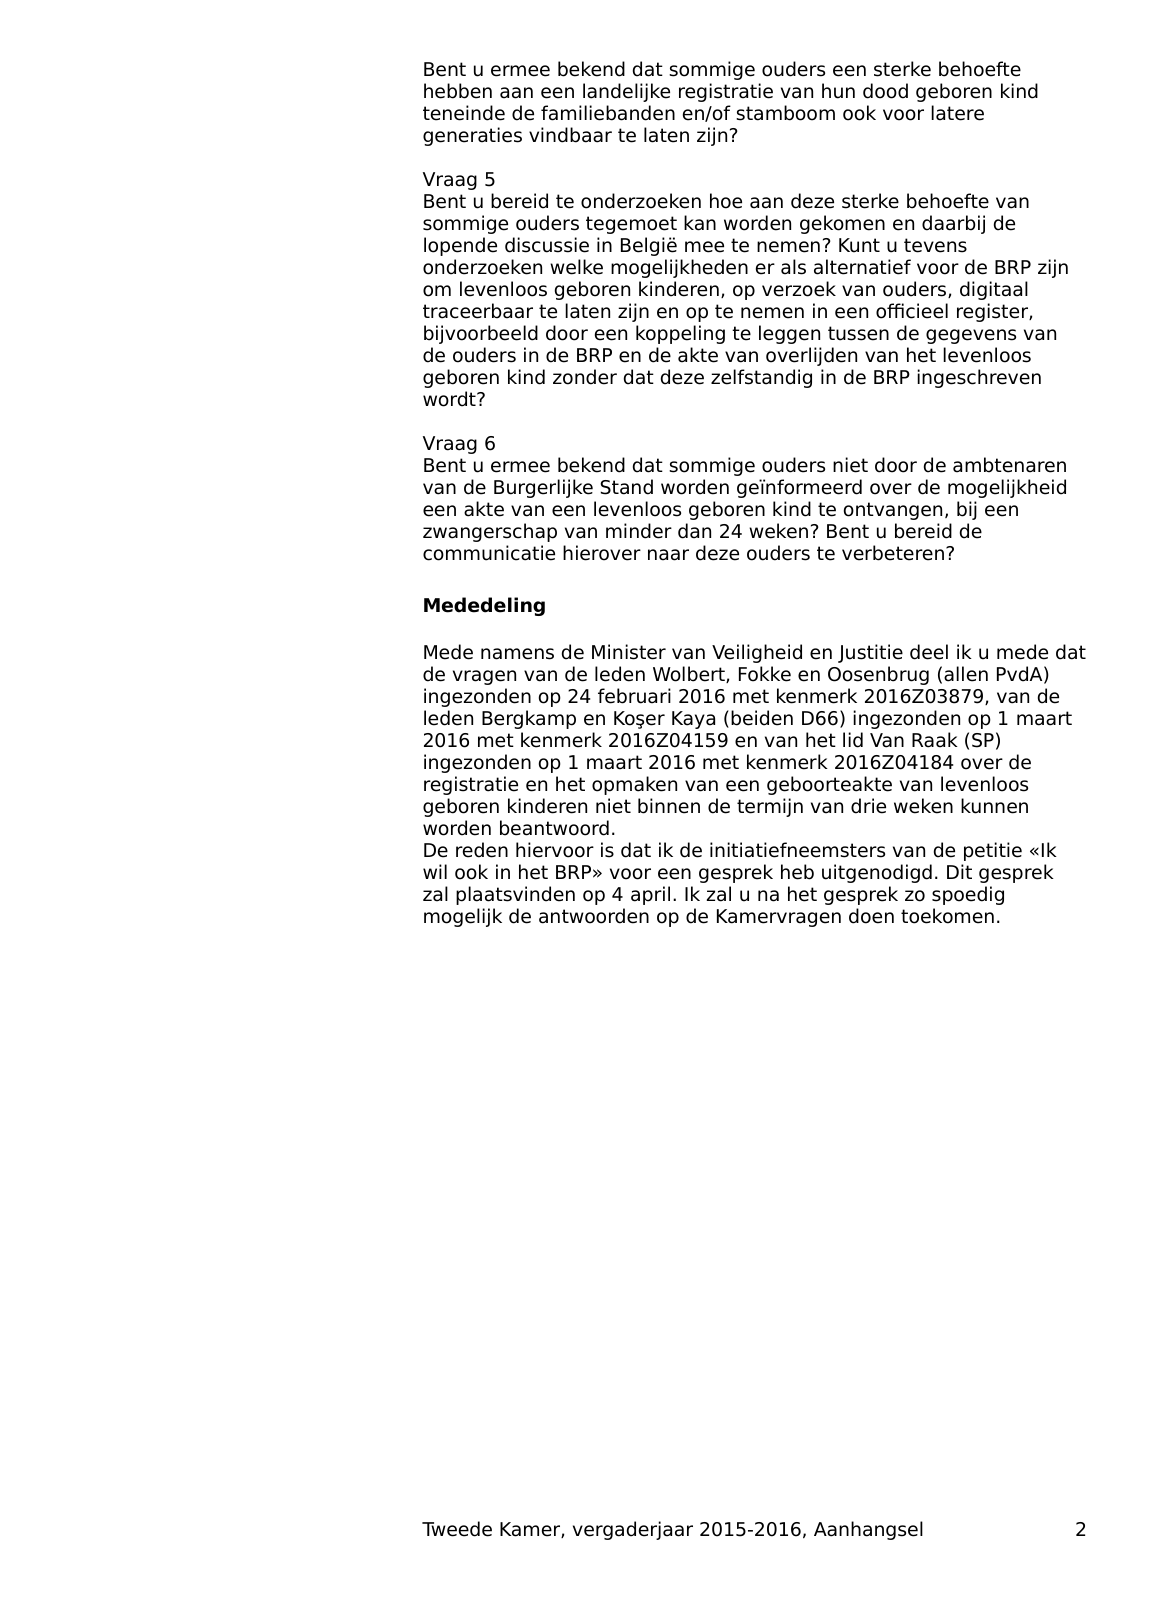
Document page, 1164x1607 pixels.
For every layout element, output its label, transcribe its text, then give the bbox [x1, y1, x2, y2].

text Bent u bereid te onderzoeken hoe aan deze sterke behoefte van sommige ouders tegemoet kan worden gekomen en daarbij de lopende discussie in België mee te nemen? Kunt u tevens onderzoeken welke mogelijkheden er als alternatief voor de BRP zijn om levenloos geboren kinderen, op verzoek van ouders, digitaal traceerbaar te laten zijn en op te nemen in een officieel register, bijvoorbeeld door een koppeling te leggen tussen de gegevens van de ouders in de BRP en de akte van overlijden van het levenloos geboren kind zonder dat deze zelfstandig in de BRP ingeschreven wordt? [422, 191, 1087, 411]
subtitle Mededeling [422, 595, 1087, 617]
text Bent u ermee bekend dat sommige ouders een sterke behoefte hebben aan een landelijke registratie van hun dood geboren kind teneinde de familiebanden en/of stamboom ook voor latere generaties vindbaar te laten zijn? [422, 59, 1087, 147]
text Mede namens de Minister van Veiligheid en Justitie deel ik u mede dat de vragen van de leden Wolbert, Fokke en Oosenbrug (allen PvdA) ingezonden op 24 februari 2016 met kenmerk 2016Z03879, van de leden Bergkamp en Koşer Kaya (beiden D66) ingezonden op 1 maart 2016 met kenmerk 2016Z04159 en van het lid Van Raak (SP) ingezonden op 1 maart 2016 met kenmerk 2016Z04184 over de registratie en het opmaken van een geboorteakte van levenloos geboren kinderen niet binnen de termijn van drie weken kunnen worden beantwoord. [422, 642, 1087, 840]
text Vraag 6 [422, 433, 1087, 455]
text Bent u ermee bekend dat sommige ouders niet door de ambtenaren van de Burgerlijke Stand worden geïnformeerd over de mogelijkheid een akte van een levenloos geboren kind te ontvangen, bij een zwangerschap van minder dan 24 weken? Bent u bereid de communicatie hierover naar deze ouders te verbeteren? [422, 455, 1087, 565]
text De reden hiervoor is dat ik de initiatiefneemsters van de petitie «Ik wil ook in het BRP» voor een gesprek heb uitgenodigd. Dit gesprek zal plaatsvinden op 4 april. Ik zal u na het gesprek zo spoedig mogelijk de antwoorden op de Kamervragen doen toekomen. [422, 840, 1087, 928]
text Vraag 5 [422, 169, 1087, 191]
